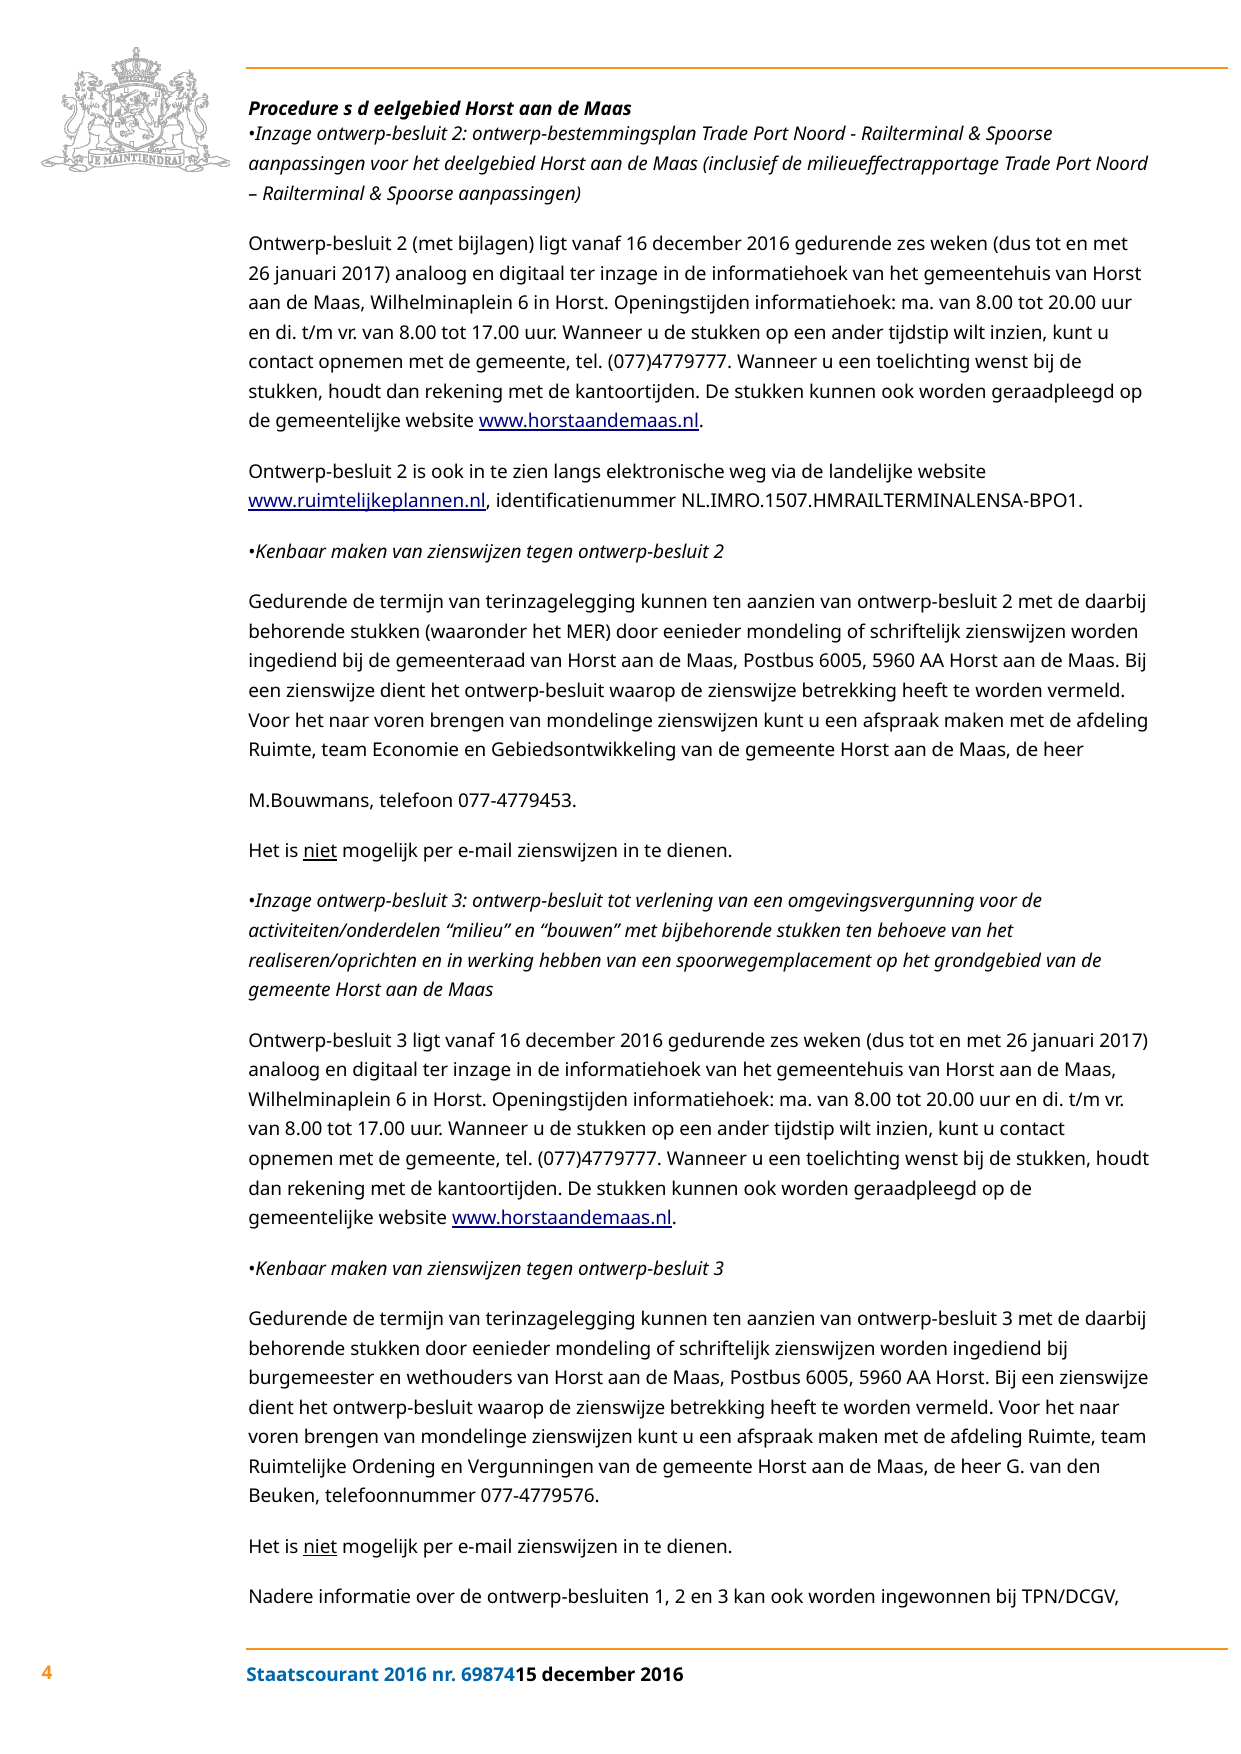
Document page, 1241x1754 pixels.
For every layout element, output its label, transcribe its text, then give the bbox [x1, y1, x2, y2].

text Gedurende de termijn van terinzagelegging kunnen ten aanzien van ontwerp-besluit 3 met de daarbij behorende stukken door eenieder mondeling of schriftelijk zienswijzen worden ingediend bij burgemeester en wethouders van Horst aan de Maas, Postbus 6005, 5960 AA Horst. Bij een zienswijze dient het ontwerp-besluit waarop de zienswijze betrekking heeft te worden vermeld. Voor het naar voren brengen van mondelinge zienswijzen kunt u een afspraak maken met de afdeling Ruimte, team Ruimtelijke Ordening en Vergunningen van de gemeente Horst aan de Maas, de heer G. van den Beuken, telefoonnummer 077-4779576. [248, 1305, 1152, 1508]
text Ontwerp-besluit 2 (met bijlagen) ligt vanaf 16 december 2016 gedurende zes weken (dus tot en met 26 januari 2017) analoog en digitaal ter inzage in de informatiehoek van het gemeentehuis van Horst aan de Maas, Wilhelminaplein 6 in Horst. Openingstijden informatiehoek: ma. van 8.00 tot 20.00 uur en di. t/m vr. van 8.00 tot 17.00 uur. Wanneer u de stukken op een ander tijdstip wilt inzien, kunt u contact opnemen met de gemeente, tel. (077)4779777. Wanneer u een toelichting wenst bij de stukken, houdt dan rekening met de kantoortijden. De stukken kunnen ook worden geraadpleegd op de gemeentelijke website www.horstaandemaas.nl. [248, 230, 1152, 433]
text •Kenbaar maken van zienswijzen tegen ontwerp-besluit 2 [248, 538, 1152, 564]
text Ontwerp-besluit 2 is ook in te zien langs elektronische weg via de landelijke website www.ruimtelijkeplannen.nl, identificatienummer NL.IMRO.1507.HMRAILTERMINALENSA-BPO1. [248, 458, 1152, 513]
text •Inzage ontwerp-besluit 2: ontwerp-bestemmingsplan Trade Port Noord - Railterminal & Spoorse aanpassingen voor het deelgebied Horst aan de Maas (inclusief de milieueffectrapportage Trade Port Noord – Railterminal & Spoorse aanpassingen) [248, 121, 1152, 205]
text Gedurende de termijn van terinzagelegging kunnen ten aanzien van ontwerp-besluit 2 met de daarbij behorende stukken (waaronder het MER) door eenieder mondeling of schriftelijk zienswijzen worden ingediend bij de gemeenteraad van Horst aan de Maas, Postbus 6005, 5960 AA Horst aan de Maas. Bij een zienswijze dient het ontwerp-besluit waarop de zienswijze betrekking heeft te worden vermeld. Voor het naar voren brengen van mondelinge zienswijzen kunt u een afspraak maken met de afdeling Ruimte, team Economie en Gebiedsontwikkeling van de gemeente Horst aan de Maas, de heer [248, 588, 1152, 762]
text M.Bouwmans, telefoon 077-4779453. [248, 787, 1152, 812]
text Het is niet mogelijk per e-mail zienswijzen in te dienen. [248, 837, 1152, 863]
text Het is niet mogelijk per e-mail zienswijzen in te dienen. [248, 1533, 1152, 1559]
picture [41, 47, 231, 172]
text •Inzage ontwerp-besluit 3: ontwerp-besluit tot verlening van een omgevingsvergunning voor de activiteiten/onderdelen “milieu” en “bouwen” met bijbehorende stukken ten behoeve van het realiseren/oprichten en in werking hebben van een spoorwegemplacement op het grondgebied van de gemeente Horst aan de Maas [248, 888, 1152, 1002]
text •Kenbaar maken van zienswijzen tegen ontwerp-besluit 3 [248, 1255, 1152, 1280]
text Nadere informatie over de ontwerp-besluiten 1, 2 en 3 kan ook worden ingewonnen bij TPN/DCGV, [248, 1583, 1152, 1609]
text Procedure s d eelgebied Horst aan de Maas [248, 95, 1152, 121]
text Ontwerp-besluit 3 ligt vanaf 16 december 2016 gedurende zes weken (dus tot en met 26 januari 2017) analoog en digitaal ter inzage in de informatiehoek van het gemeentehuis van Horst aan de Maas, Wilhelminaplein 6 in Horst. Openingstijden informatiehoek: ma. van 8.00 tot 20.00 uur en di. t/m vr. van 8.00 tot 17.00 uur. Wanneer u de stukken op een ander tijdstip wilt inzien, kunt u contact opnemen met de gemeente, tel. (077)4779777. Wanneer u een toelichting wenst bij de stukken, houdt dan rekening met de kantoortijden. De stukken kunnen ook worden geraadpleegd op de gemeentelijke website www.horstaandemaas.nl. [248, 1027, 1152, 1230]
